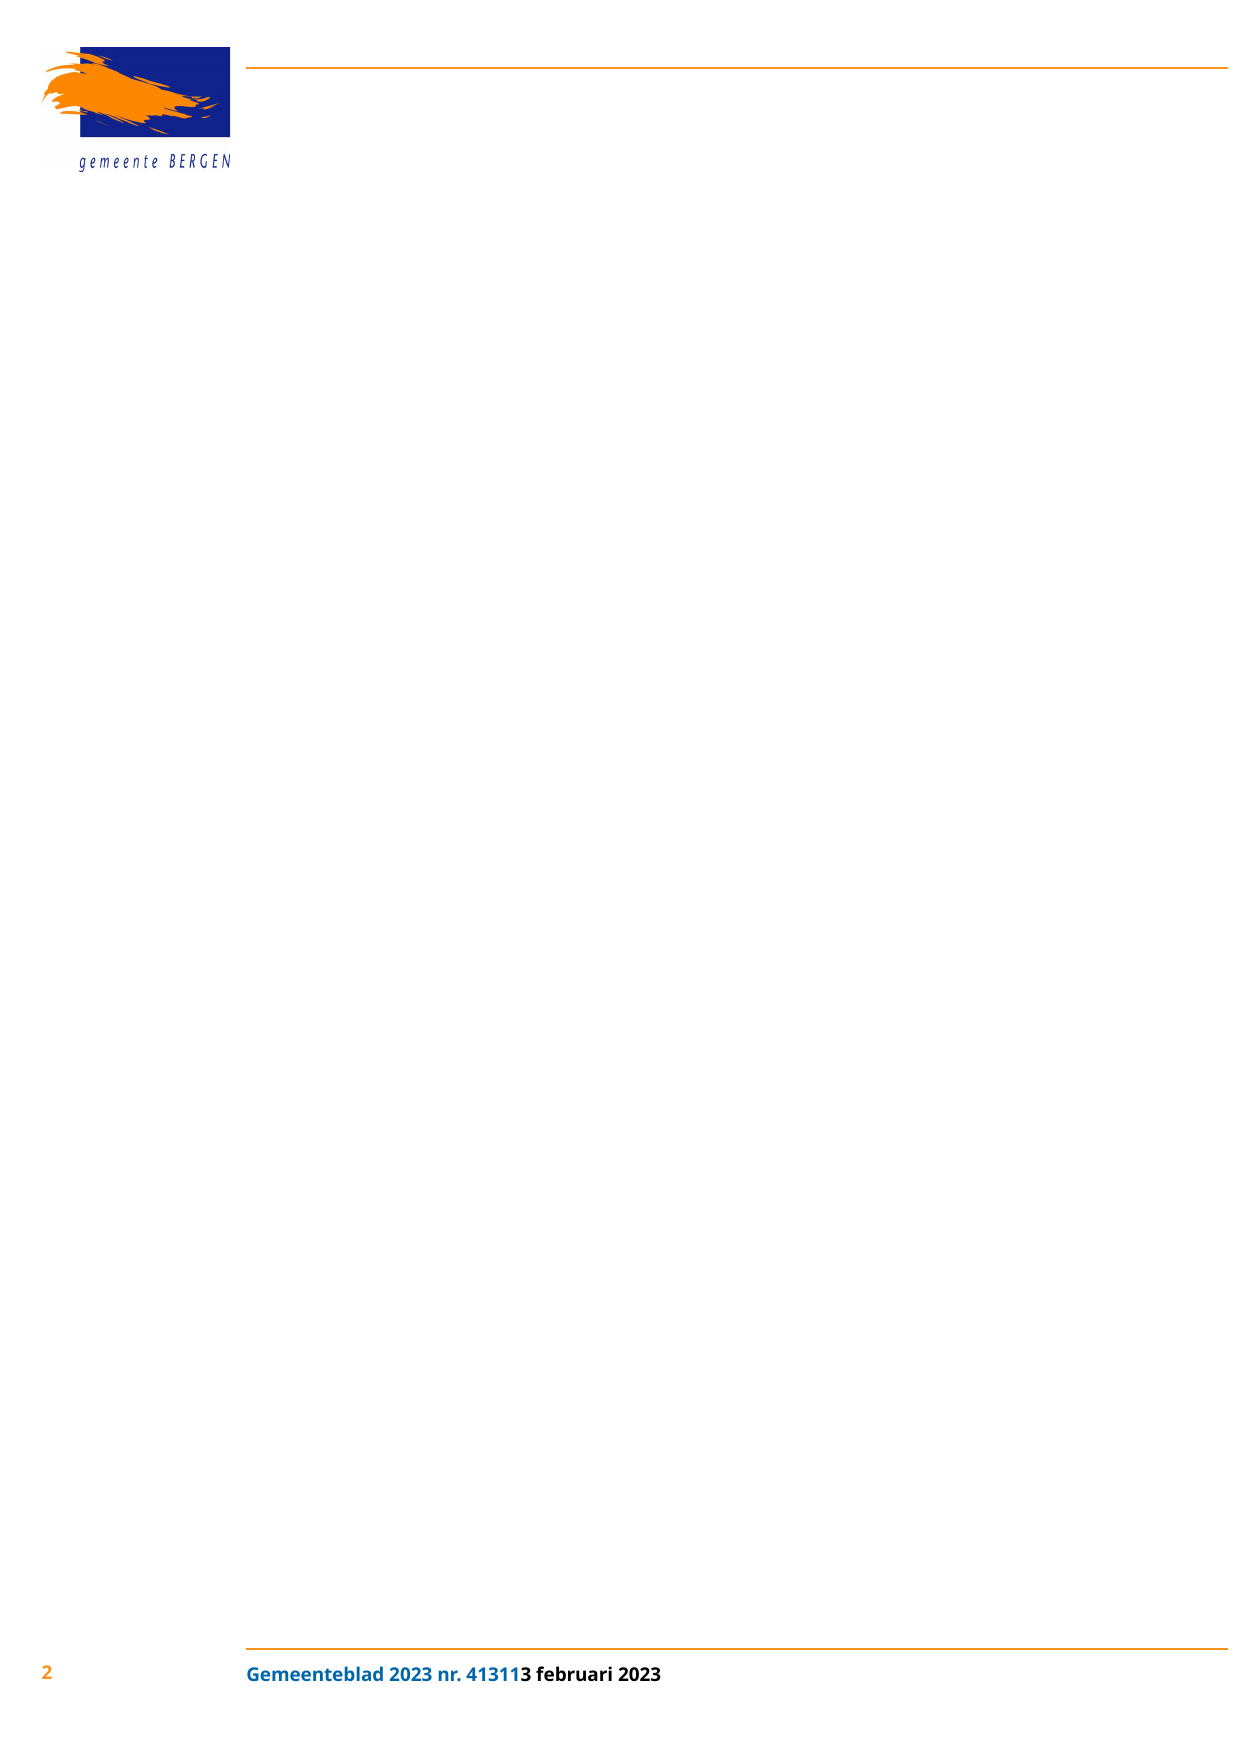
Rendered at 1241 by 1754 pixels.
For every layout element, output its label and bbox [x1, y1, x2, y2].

picture [41, 47, 231, 172]
